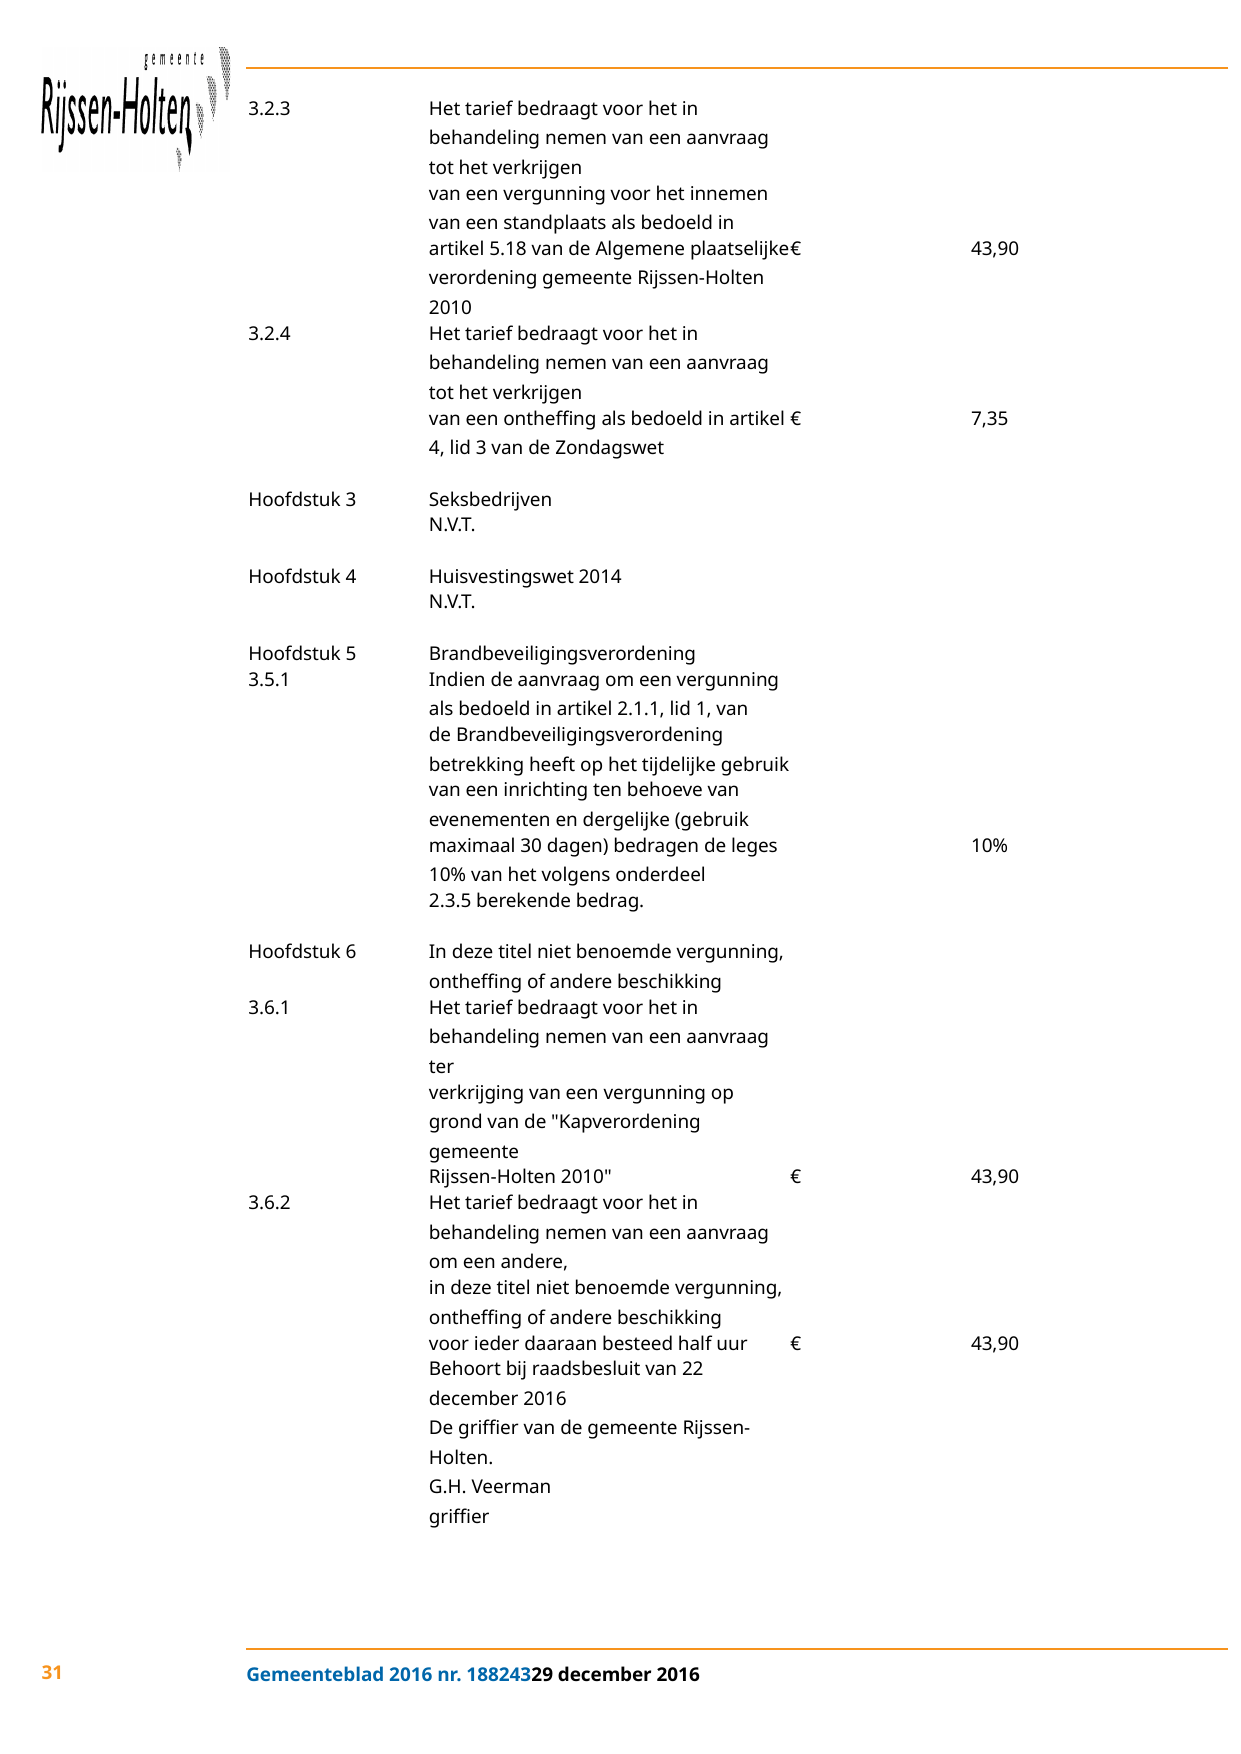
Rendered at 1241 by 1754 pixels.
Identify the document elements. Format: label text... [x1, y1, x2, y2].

table_cell 43,90 [971, 1330, 1152, 1355]
table_cell verkrijging van een vergunning op grond van de "Kapverordening gemeente [429, 1079, 790, 1164]
table_cell [429, 913, 790, 939]
table_cell [971, 887, 1152, 913]
table_cell [248, 832, 429, 887]
table_cell 43,90 [971, 1164, 1152, 1189]
table_cell [790, 832, 971, 887]
table_cell [248, 777, 429, 832]
table_cell [790, 95, 971, 180]
table_cell voor ieder daaraan besteed half uur [429, 1330, 790, 1355]
table_cell [248, 537, 429, 563]
table_cell [790, 615, 971, 640]
table_cell [790, 666, 971, 721]
table_cell Huisvestingswet 2014 [429, 563, 790, 589]
table_cell [248, 1164, 429, 1189]
table_cell [248, 512, 429, 537]
table_cell [971, 486, 1152, 512]
table_cell [790, 1274, 971, 1330]
table_cell 10% [971, 832, 1152, 887]
table_cell € [790, 1164, 971, 1189]
table_cell [248, 180, 429, 235]
table_cell [971, 640, 1152, 666]
table_cell [971, 180, 1152, 235]
table_cell [971, 589, 1152, 614]
table_cell [790, 486, 971, 512]
table_cell Het tarief bedraagt voor het in behandeling nemen van een aanvraag ter [429, 994, 790, 1079]
table_cell [790, 1355, 971, 1529]
table_cell € [790, 235, 971, 320]
table_cell [790, 640, 971, 666]
table_cell Hoofdstuk 4 [248, 563, 429, 589]
table_cell [429, 537, 790, 563]
table_cell N.V.T. [429, 512, 790, 537]
table_cell [971, 994, 1152, 1079]
table_cell Het tarief bedraagt voor het in behandeling nemen van een aanvraag om een andere, [429, 1190, 790, 1274]
table_cell [248, 615, 429, 640]
table_cell [248, 721, 429, 777]
table_cell Rijssen-Holten 2010" [429, 1164, 790, 1189]
table_cell € [790, 405, 971, 460]
table_cell [971, 1079, 1152, 1164]
table_cell [790, 1190, 971, 1274]
table_cell Hoofdstuk 3 [248, 486, 429, 512]
table_cell [248, 887, 429, 913]
table_cell [971, 615, 1152, 640]
table_cell [248, 589, 429, 614]
picture [41, 47, 231, 172]
table_cell 3.6.2 [248, 1190, 429, 1274]
table_cell [971, 320, 1152, 405]
table_cell [971, 666, 1152, 721]
table_cell [790, 887, 971, 913]
table_cell [790, 460, 971, 486]
table_cell Behoort bij raadsbesluit van 22 december 2016 De griffier van de gemeente Rijssen-Holten. G.H. Veerman griffier [429, 1355, 790, 1529]
table_cell [971, 939, 1152, 994]
table_cell artikel 5.18 van de Algemene plaatselijke verordening gemeente Rijssen-Holten 2010 [429, 235, 790, 320]
table_cell [248, 1274, 429, 1330]
table_cell van een inrichting ten behoeve van evenementen en dergelijke (gebruik [429, 777, 790, 832]
table_cell [790, 180, 971, 235]
table_cell Het tarief bedraagt voor het in behandeling nemen van een aanvraag tot het verkrijgen [429, 95, 790, 180]
table_cell Hoofdstuk 6 [248, 939, 429, 994]
table_cell [971, 512, 1152, 537]
table_cell [971, 1274, 1152, 1330]
table_cell [971, 460, 1152, 486]
table_cell 2.3.5 berekende bedrag. [429, 887, 790, 913]
table_cell 3.6.1 [248, 994, 429, 1079]
table_cell Hoofdstuk 5 [248, 640, 429, 666]
table_cell [248, 405, 429, 460]
table_cell [971, 913, 1152, 939]
table_cell 3.5.1 [248, 666, 429, 721]
table_cell [248, 1355, 429, 1529]
table_cell [248, 913, 429, 939]
table_cell In deze titel niet benoemde vergunning, ontheffing of andere beschikking [429, 939, 790, 994]
table_cell [790, 777, 971, 832]
table_cell [790, 537, 971, 563]
table_cell Het tarief bedraagt voor het in behandeling nemen van een aanvraag tot het verkrijgen [429, 320, 790, 405]
table_cell [790, 320, 971, 405]
table_cell [971, 777, 1152, 832]
table_cell [971, 1190, 1152, 1274]
table_cell van een ontheffing als bedoeld in artikel 4, lid 3 van de Zondagswet [429, 405, 790, 460]
table_cell Seksbedrijven [429, 486, 790, 512]
table_cell [971, 721, 1152, 777]
table_cell in deze titel niet benoemde vergunning, ontheffing of andere beschikking [429, 1274, 790, 1330]
table_cell [971, 563, 1152, 589]
table_cell 3.2.4 [248, 320, 429, 405]
table_cell [790, 994, 971, 1079]
table_cell [790, 913, 971, 939]
table_cell [971, 1355, 1152, 1529]
table_cell 3.2.3 [248, 95, 429, 180]
table_cell [790, 563, 971, 589]
table_cell Indien de aanvraag om een vergunning als bedoeld in artikel 2.1.1, lid 1, van [429, 666, 790, 721]
table_cell [790, 721, 971, 777]
table_cell [429, 460, 790, 486]
table_cell [248, 460, 429, 486]
table_cell [790, 512, 971, 537]
table_cell N.V.T. [429, 589, 790, 614]
table_cell [790, 589, 971, 614]
table_cell Brandbeveiligingsverordening [429, 640, 790, 666]
table_cell 7,35 [971, 405, 1152, 460]
table_cell [248, 1330, 429, 1355]
table_cell [971, 537, 1152, 563]
table_cell € [790, 1330, 971, 1355]
table_cell van een vergunning voor het innemen van een standplaats als bedoeld in [429, 180, 790, 235]
table_cell [429, 615, 790, 640]
table_cell [971, 95, 1152, 180]
table_cell [790, 1079, 971, 1164]
table_cell [248, 235, 429, 320]
table_cell [248, 1079, 429, 1164]
table_cell 43,90 [971, 235, 1152, 320]
table_cell [790, 939, 971, 994]
table_cell maximaal 30 dagen) bedragen de leges 10% van het volgens onderdeel [429, 832, 790, 887]
table_cell de Brandbeveiligingsverordening betrekking heeft op het tijdelijke gebruik [429, 721, 790, 777]
